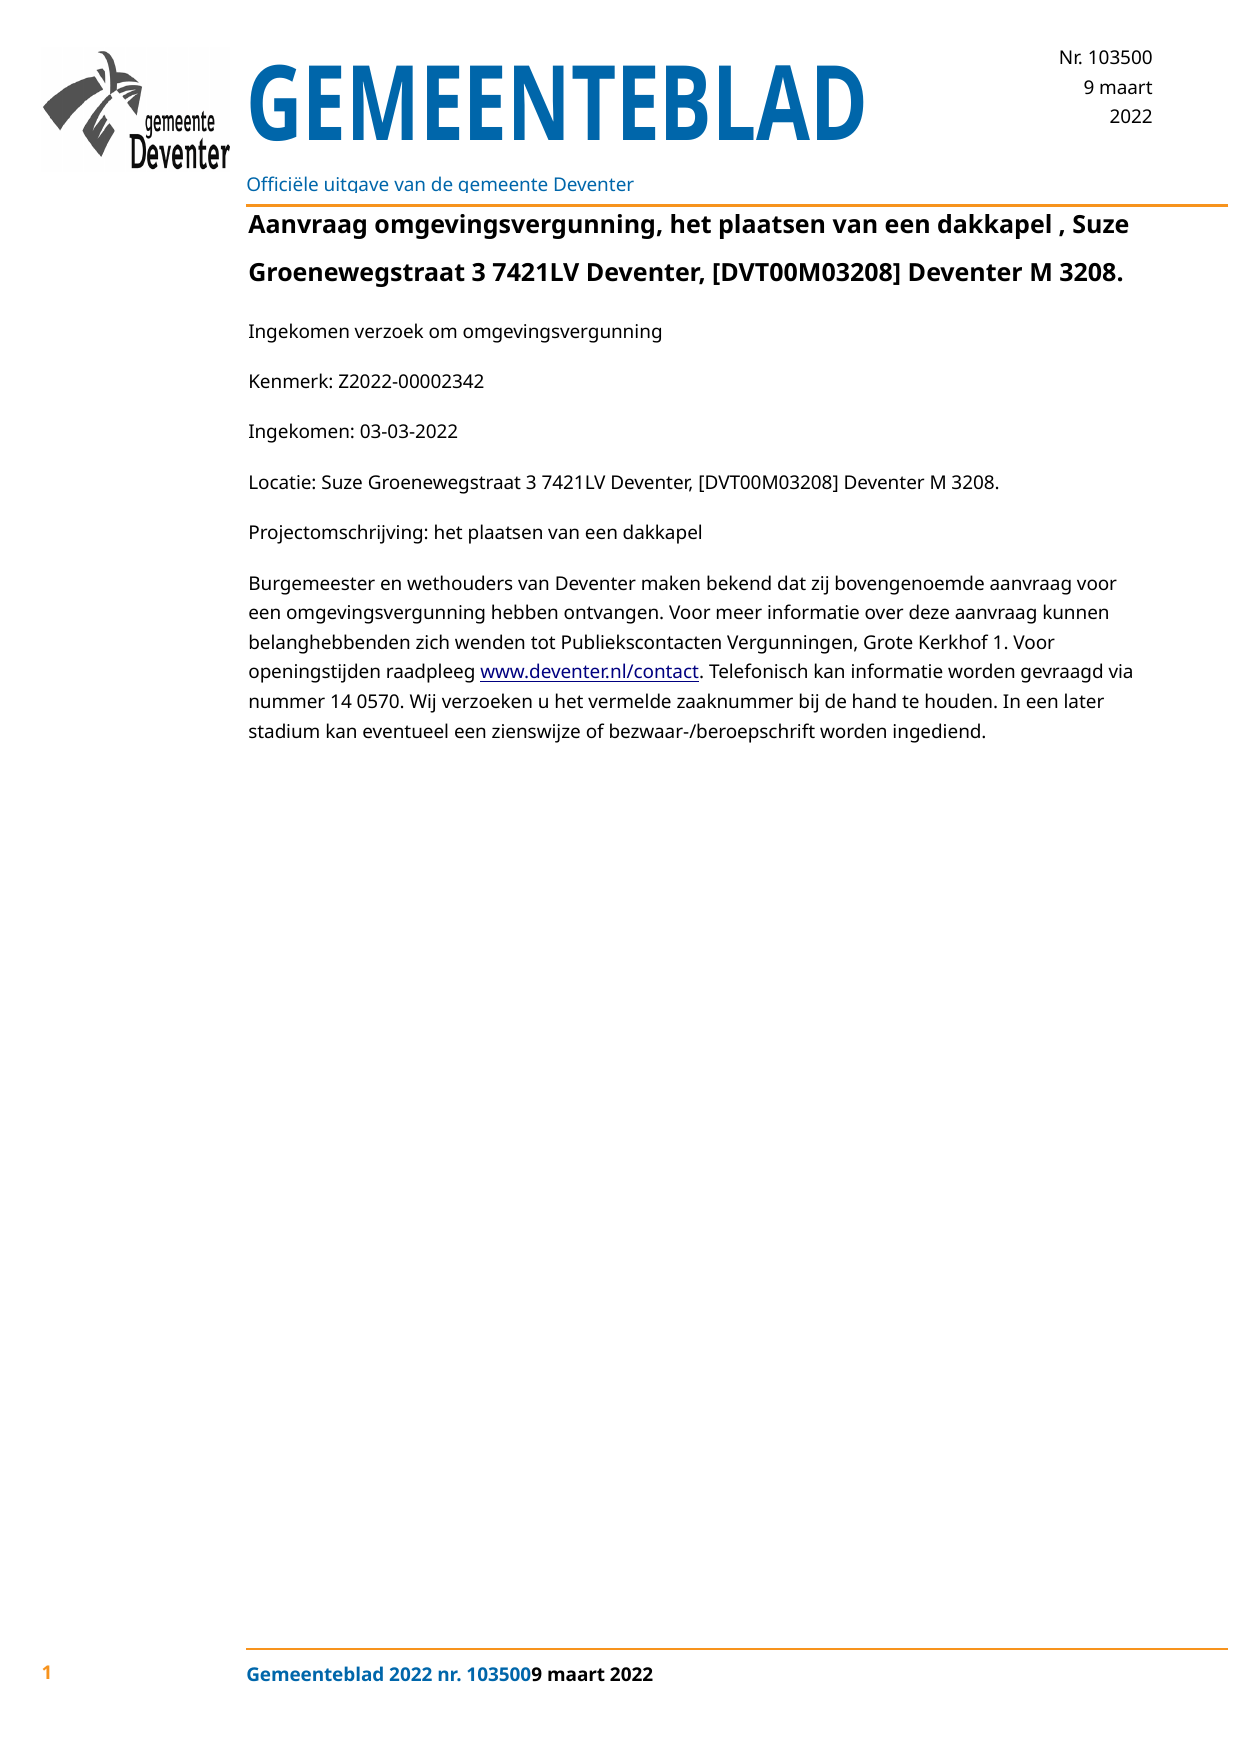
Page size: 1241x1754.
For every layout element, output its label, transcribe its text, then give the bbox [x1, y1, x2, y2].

text Projectomschrijving: het plaatsen van een dakkapel [248, 519, 1152, 545]
text Ingekomen: 03-03-2022 [248, 419, 1152, 444]
text Ingekomen verzoek om omgevingsvergunning [248, 318, 1152, 344]
text Kenmerk: Z2022-00002342 [248, 368, 1152, 394]
picture [41, 47, 231, 172]
text Locatie: Suze Groenewegstraat 3 7421LV Deventer, [DVT00M03208] Deventer M 3208. [248, 469, 1152, 495]
text Aanvraag omgevingsvergunning, het plaatsen van een dakkapel , Suze Groenewegstraat 3 7421LV Deventer, [DVT00M03208] Deventer M 3208. [248, 207, 1152, 288]
text Burgemeester en wethouders van Deventer maken bekend dat zij bovengenoemde aanvraag voor een omgevingsvergunning hebben ontvangen. Voor meer informatie over deze aanvraag kunnen belanghebbenden zich wenden tot Publiekscontacten Vergunningen, Grote Kerkhof 1. Voor openingstijden raadpleeg www.deventer.nl/contact. Telefonisch kan informatie worden gevraagd via nummer 14 0570. Wij verzoeken u het vermelde zaaknummer bij de hand te houden. In een later stadium kan eventueel een zienswijze of bezwaar-/beroepschrift worden ingediend. [248, 570, 1152, 744]
